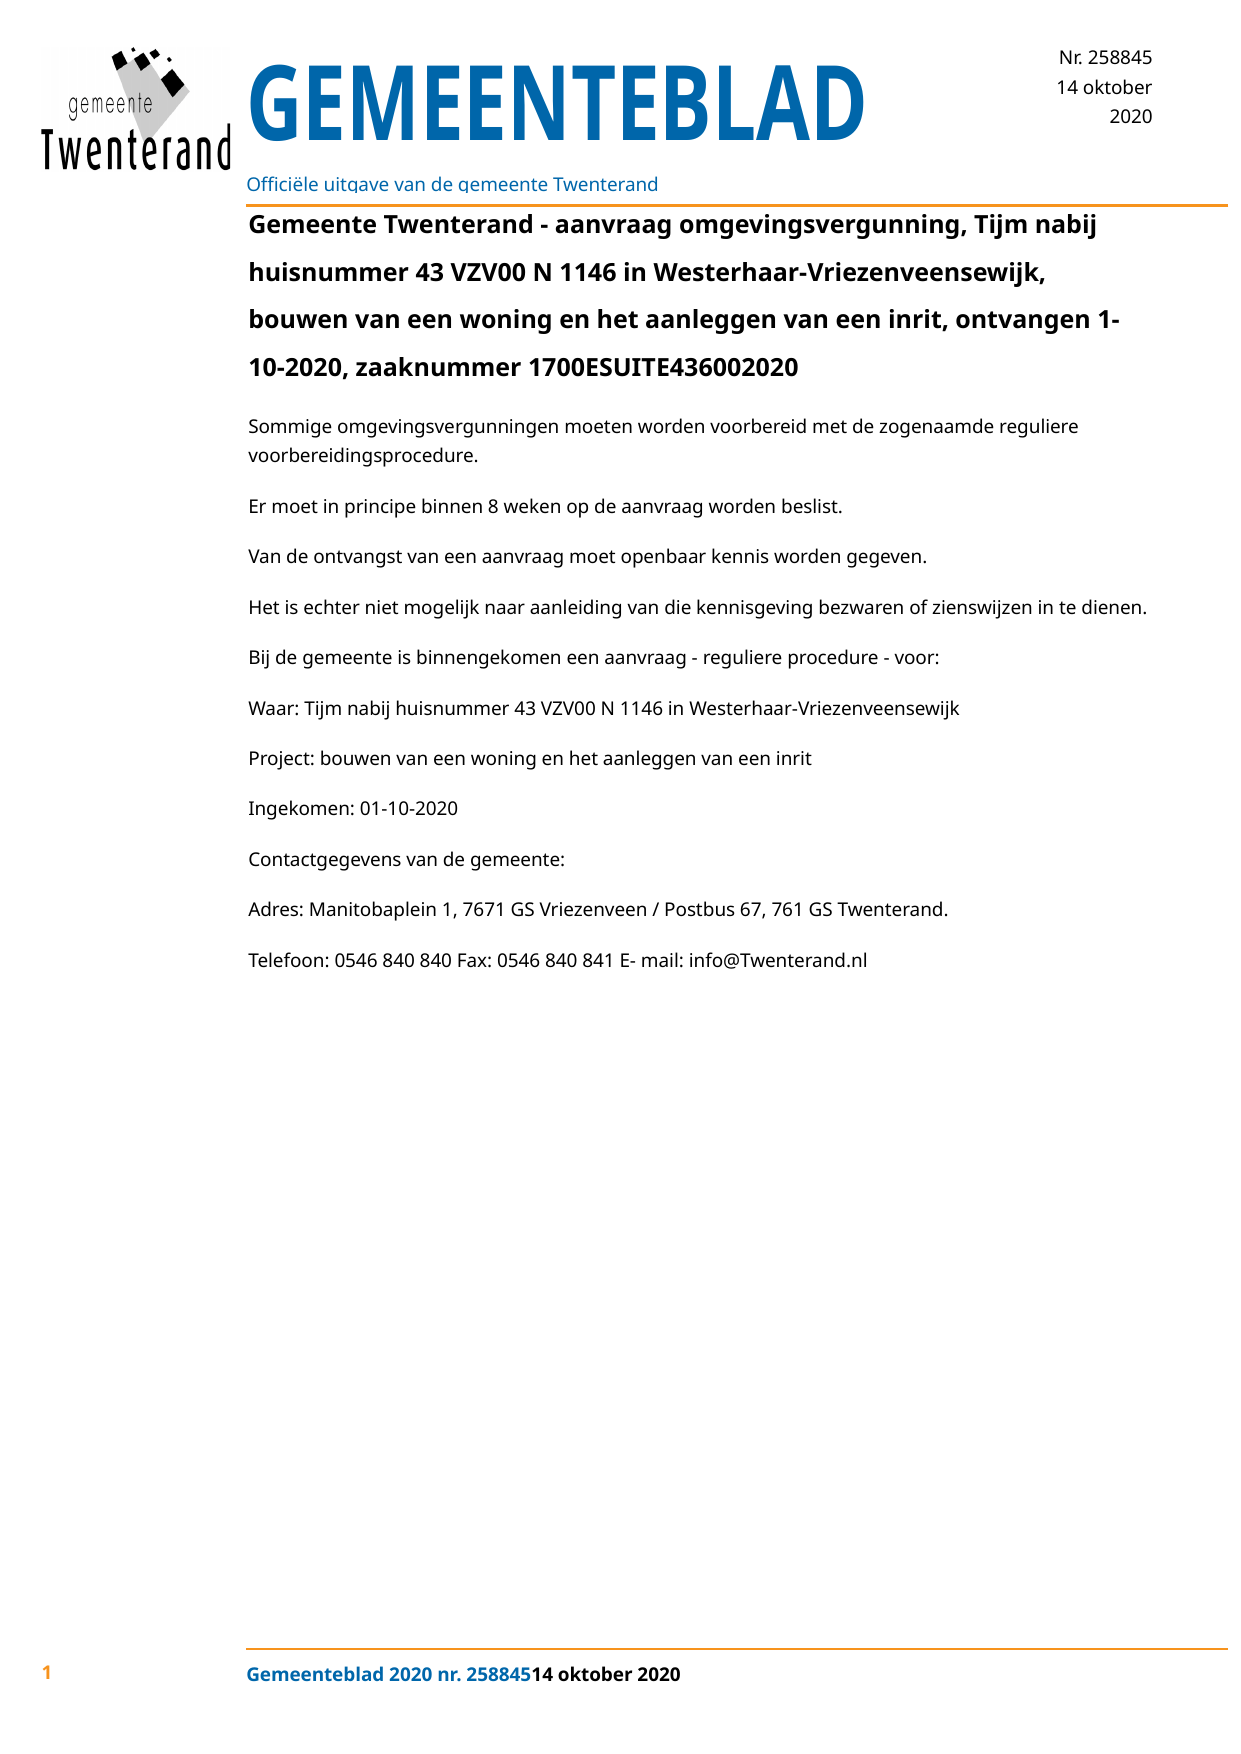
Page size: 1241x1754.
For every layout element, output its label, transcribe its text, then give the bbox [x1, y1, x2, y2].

text Er moet in principe binnen 8 weken op de aanvraag worden beslist. [248, 493, 1152, 519]
text Waar: Tijm nabij huisnummer 43 VZV00 N 1146 in Westerhaar-Vriezenveensewijk [248, 695, 1152, 721]
text Van de ontvangst van een aanvraag moet openbaar kennis worden gegeven. [248, 543, 1152, 569]
text Telefoon: 0546 840 840 Fax: 0546 840 841 E- mail: info@Twenterand.nl [248, 947, 1152, 973]
text Gemeente Twenterand - aanvraag omgevingsvergunning, Tijm nabij huisnummer 43 VZV00 N 1146 in Westerhaar-Vriezenveensewijk, bouwen van een woning en het aanleggen van een inrit, ontvangen 1-10-2020, zaaknummer 1700ESUITE436002020 [248, 207, 1152, 384]
text Project: bouwen van een woning en het aanleggen van een inrit [248, 745, 1152, 771]
text Bij de gemeente is binnengekomen een aanvraag - reguliere procedure - voor: [248, 644, 1152, 670]
picture [41, 47, 231, 172]
text Het is echter niet mogelijk naar aanleiding van die kennisgeving bezwaren of zienswijzen in te dienen. [248, 594, 1152, 620]
text Adres: Manitobaplein 1, 7671 GS Vriezenveen / Postbus 67, 761 GS Twenterand. [248, 896, 1152, 922]
text Ingekomen: 01-10-2020 [248, 796, 1152, 821]
text Contactgegevens van de gemeente: [248, 846, 1152, 872]
text Sommige omgevingsvergunningen moeten worden voorbereid met de zogenaamde reguliere voorbereidingsprocedure. [248, 413, 1152, 468]
